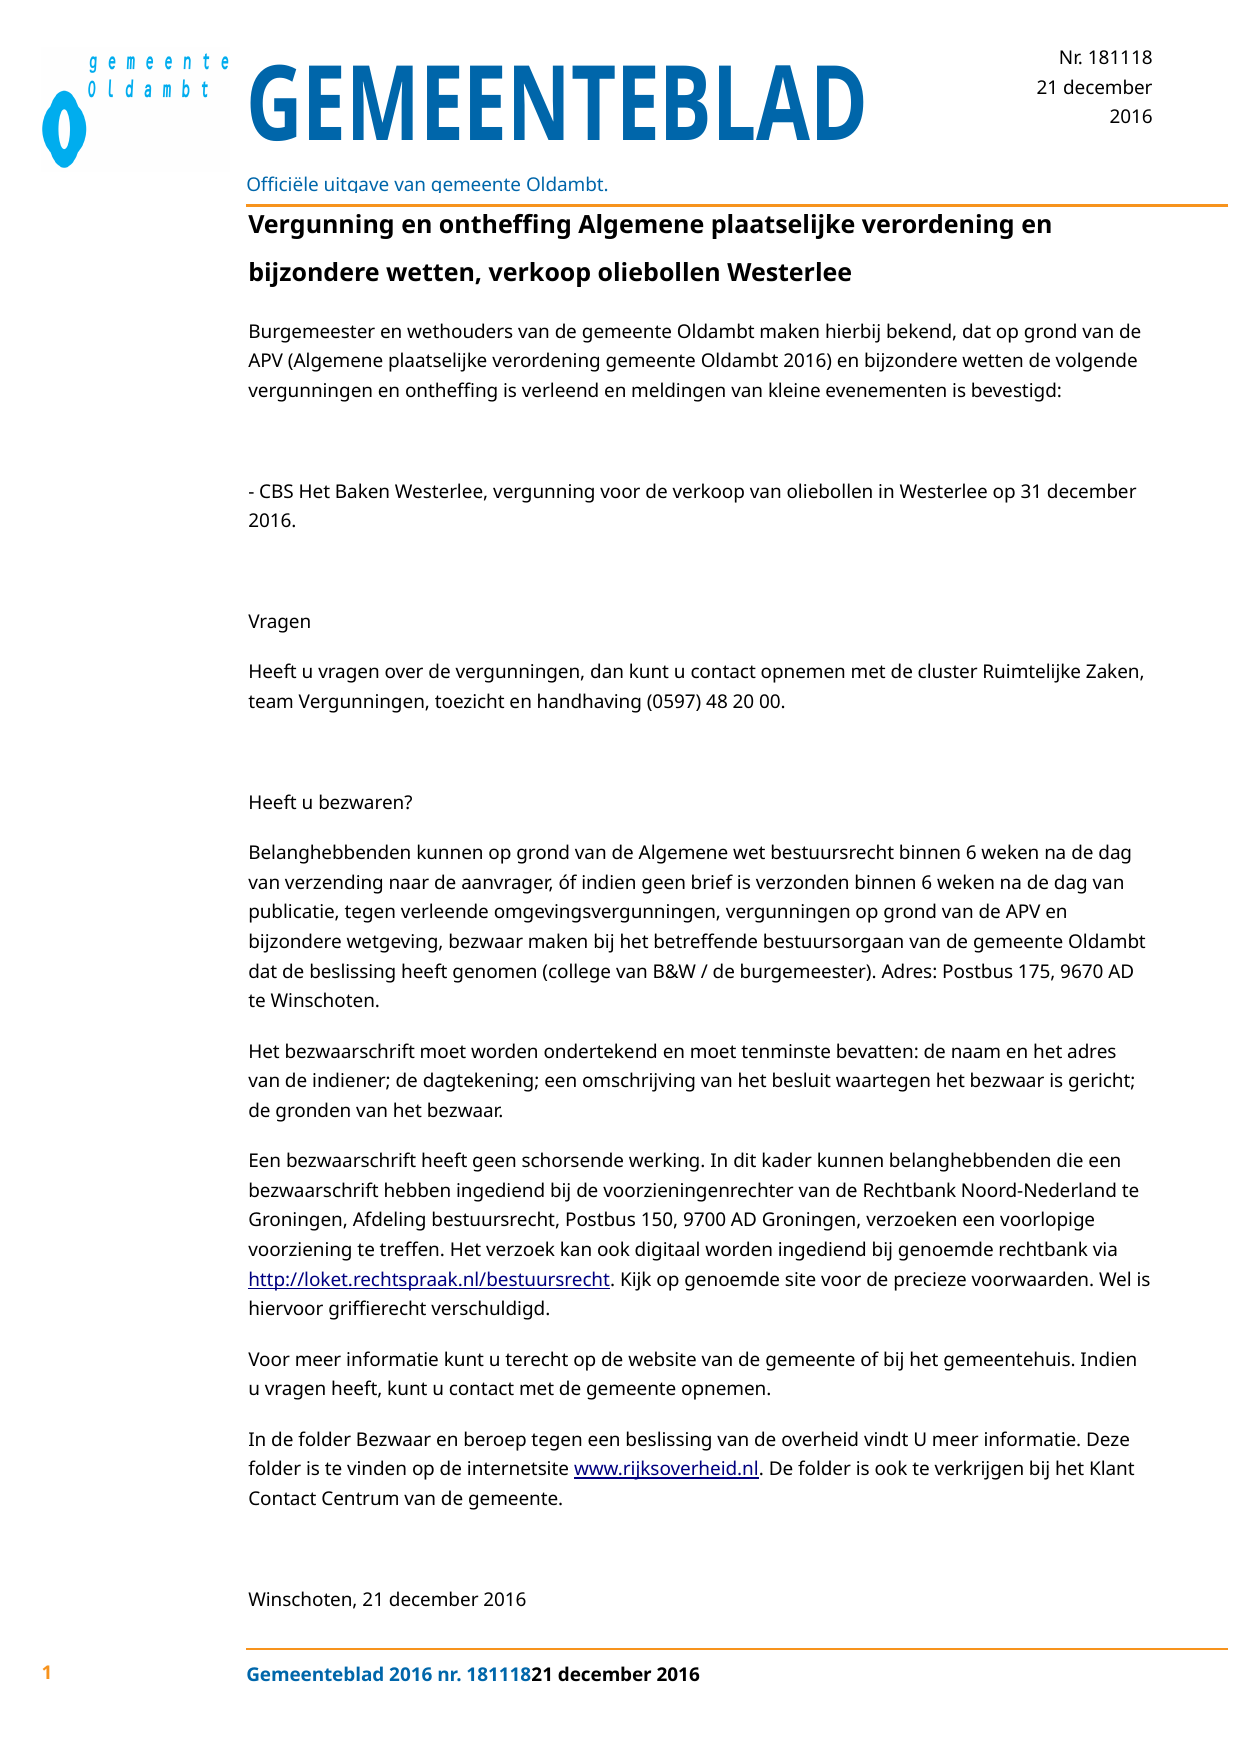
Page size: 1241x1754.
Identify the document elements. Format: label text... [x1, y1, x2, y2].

text Vergunning en ontheffing Algemene plaatselijke verordening en bijzondere wetten, verkoop oliebollen Westerlee [248, 207, 1152, 288]
text Belanghebbenden kunnen op grond van de Algemene wet bestuursrecht binnen 6 weken na de dag van verzending naar de aanvrager, óf indien geen brief is verzonden binnen 6 weken na de dag van publicatie, tegen verleende omgevingsvergunningen, vergunningen op grond van de APV en bijzondere wetgeving, bezwaar maken bij het betreffende bestuursorgaan van de gemeente Oldambt dat de beslissing heeft genomen (college van B&W / de burgemeester). Adres: Postbus 175, 9670 AD te Winschoten. [248, 839, 1152, 1013]
text Winschoten, 21 december 2016 [248, 1586, 1152, 1612]
text In de folder Bezwaar en beroep tegen een beslissing van de overheid vindt U meer informatie. Deze folder is te vinden op de internetsite www.rijksoverheid.nl. De folder is ook te verkrijgen bij het Klant Contact Centrum van de gemeente. [248, 1426, 1152, 1511]
text - CBS Het Baken Westerlee, vergunning voor de verkoop van oliebollen in Westerlee op 31 december 2016. [248, 478, 1152, 533]
picture [41, 47, 231, 172]
text Een bezwaarschrift heeft geen schorsende werking. In dit kader kunnen belanghebbenden die een bezwaarschrift hebben ingediend bij de voorzieningenrechter van de Rechtbank Noord-Nederland te Groningen, Afdeling bestuursrecht, Postbus 150, 9700 AD Groningen, verzoeken een voorlopige voorziening te treffen. Het verzoek kan ook digitaal worden ingediend bij genoemde rechtbank via http://loket.rechtspraak.nl/bestuursrecht. Kijk op genoemde site voor de precieze voorwaarden. Wel is hiervoor griffierecht verschuldigd. [248, 1147, 1152, 1321]
text Heeft u vragen over de vergunningen, dan kunt u contact opnemen met de cluster Ruimtelijke Zaken, team Vergunningen, toezicht en handhaving (0597) 48 20 00. [248, 659, 1152, 714]
text Heeft u bezwaren? [248, 789, 1152, 815]
text Voor meer informatie kunt u terecht op de website van de gemeente of bij het gemeentehuis. Indien u vragen heeft, kunt u contact met de gemeente opnemen. [248, 1346, 1152, 1401]
text Vragen [248, 608, 1152, 634]
text Burgemeester en wethouders van de gemeente Oldambt maken hierbij bekend, dat op grond van de APV (Algemene plaatselijke verordening gemeente Oldambt 2016) en bijzondere wetten de volgende vergunningen en ontheffing is verleend en meldingen van kleine evenementen is bevestigd: [248, 318, 1152, 403]
text Het bezwaarschrift moet worden ondertekend en moet tenminste bevatten: de naam en het adres van de indiener; de dagtekening; een omschrijving van het besluit waartegen het bezwaar is gericht; de gronden van het bezwaar. [248, 1038, 1152, 1123]
